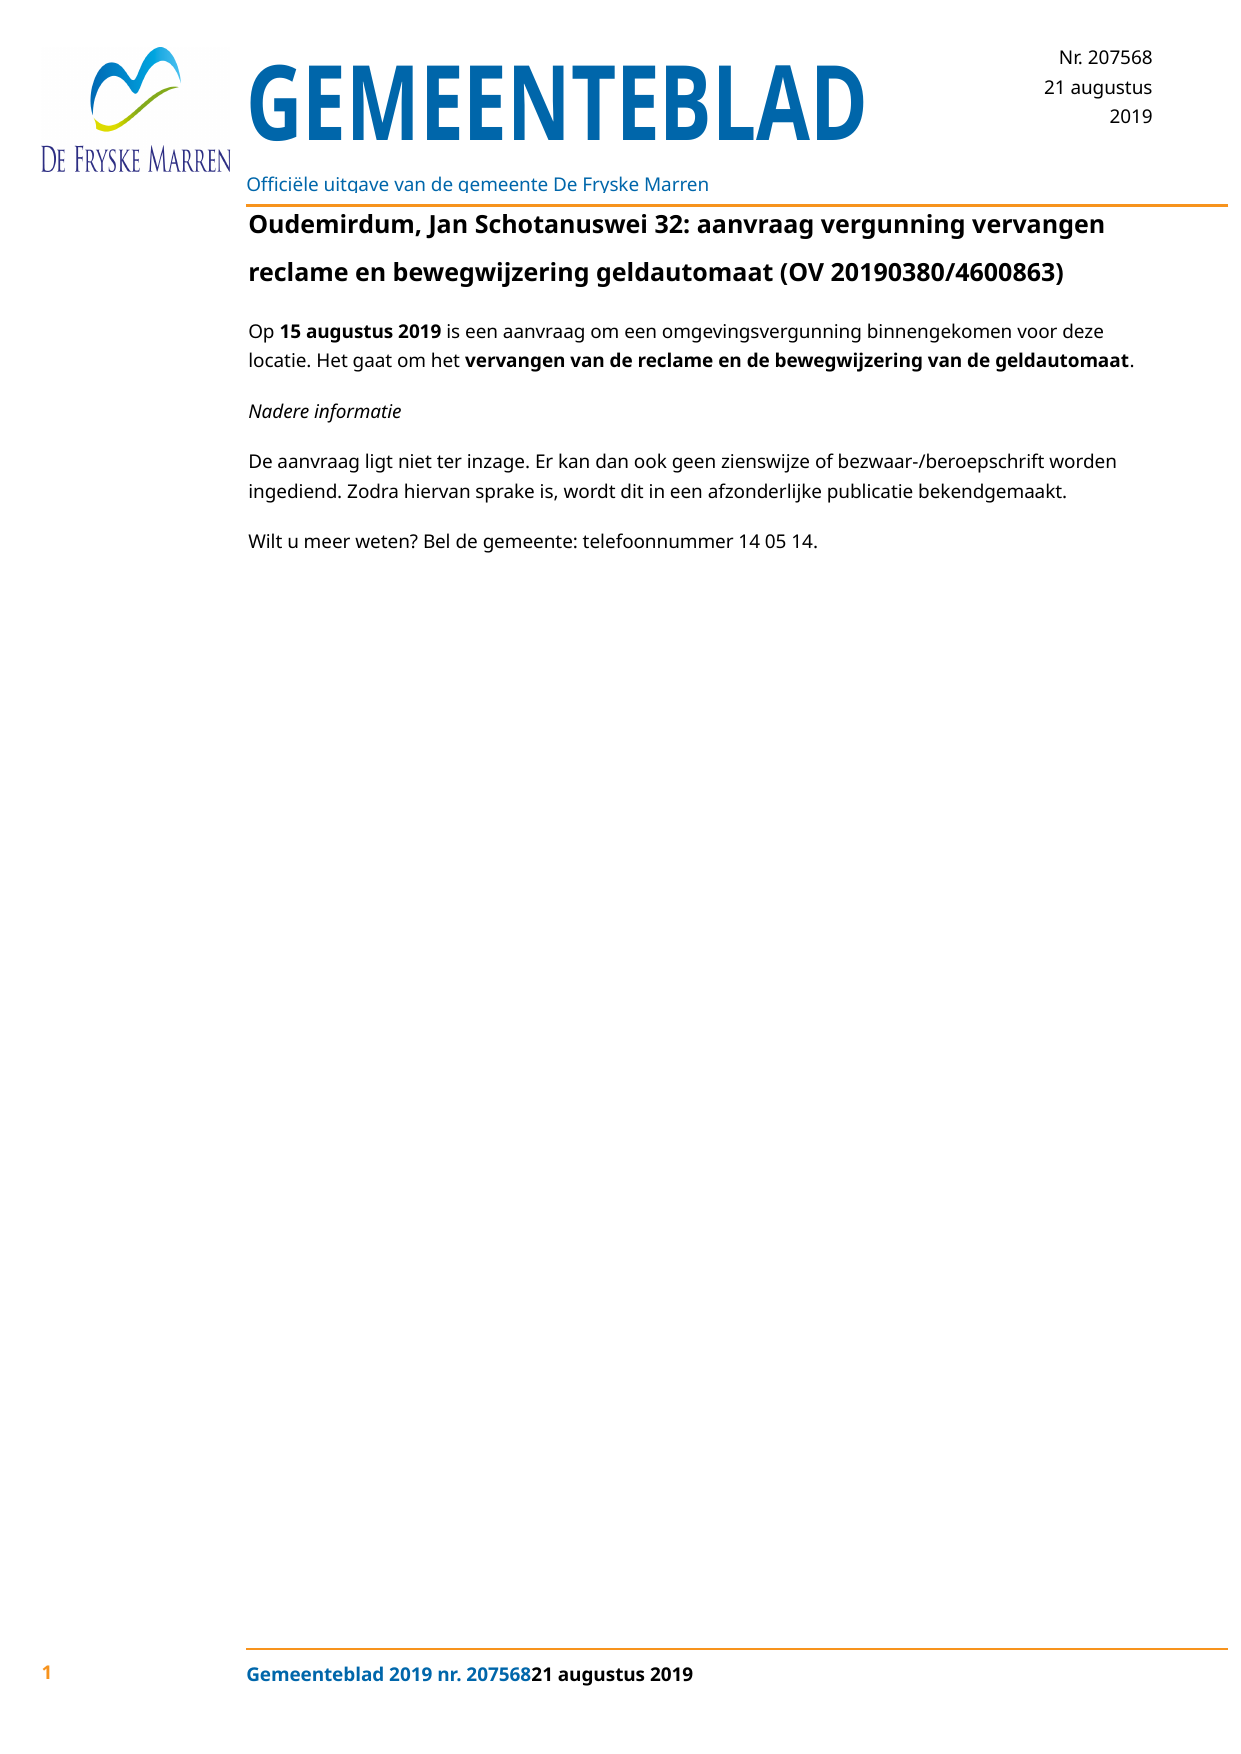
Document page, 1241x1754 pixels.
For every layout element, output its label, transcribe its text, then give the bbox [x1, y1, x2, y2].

text Oudemirdum, Jan Schotanuswei 32: aanvraag vergunning vervangen reclame en bewegwijzering geldautomaat (OV 20190380/4600863) [248, 207, 1152, 288]
text Nadere informatie [248, 398, 1152, 424]
text De aanvraag ligt niet ter inzage. Er kan dan ook geen zienswijze of bezwaar-/beroepschrift worden ingediend. Zodra hiervan sprake is, wordt dit in een afzonderlijke publicatie bekendgemaakt. [248, 448, 1152, 504]
picture [41, 47, 231, 172]
text Op 15 augustus 2019 is een aanvraag om een omgevingsvergunning binnengekomen voor deze locatie. Het gaat om het vervangen van de reclame en de bewegwijzering van de geldautomaat. [248, 318, 1152, 373]
text Wilt u meer weten? Bel de gemeente: telefoonnummer 14 05 14. [248, 528, 1152, 554]
